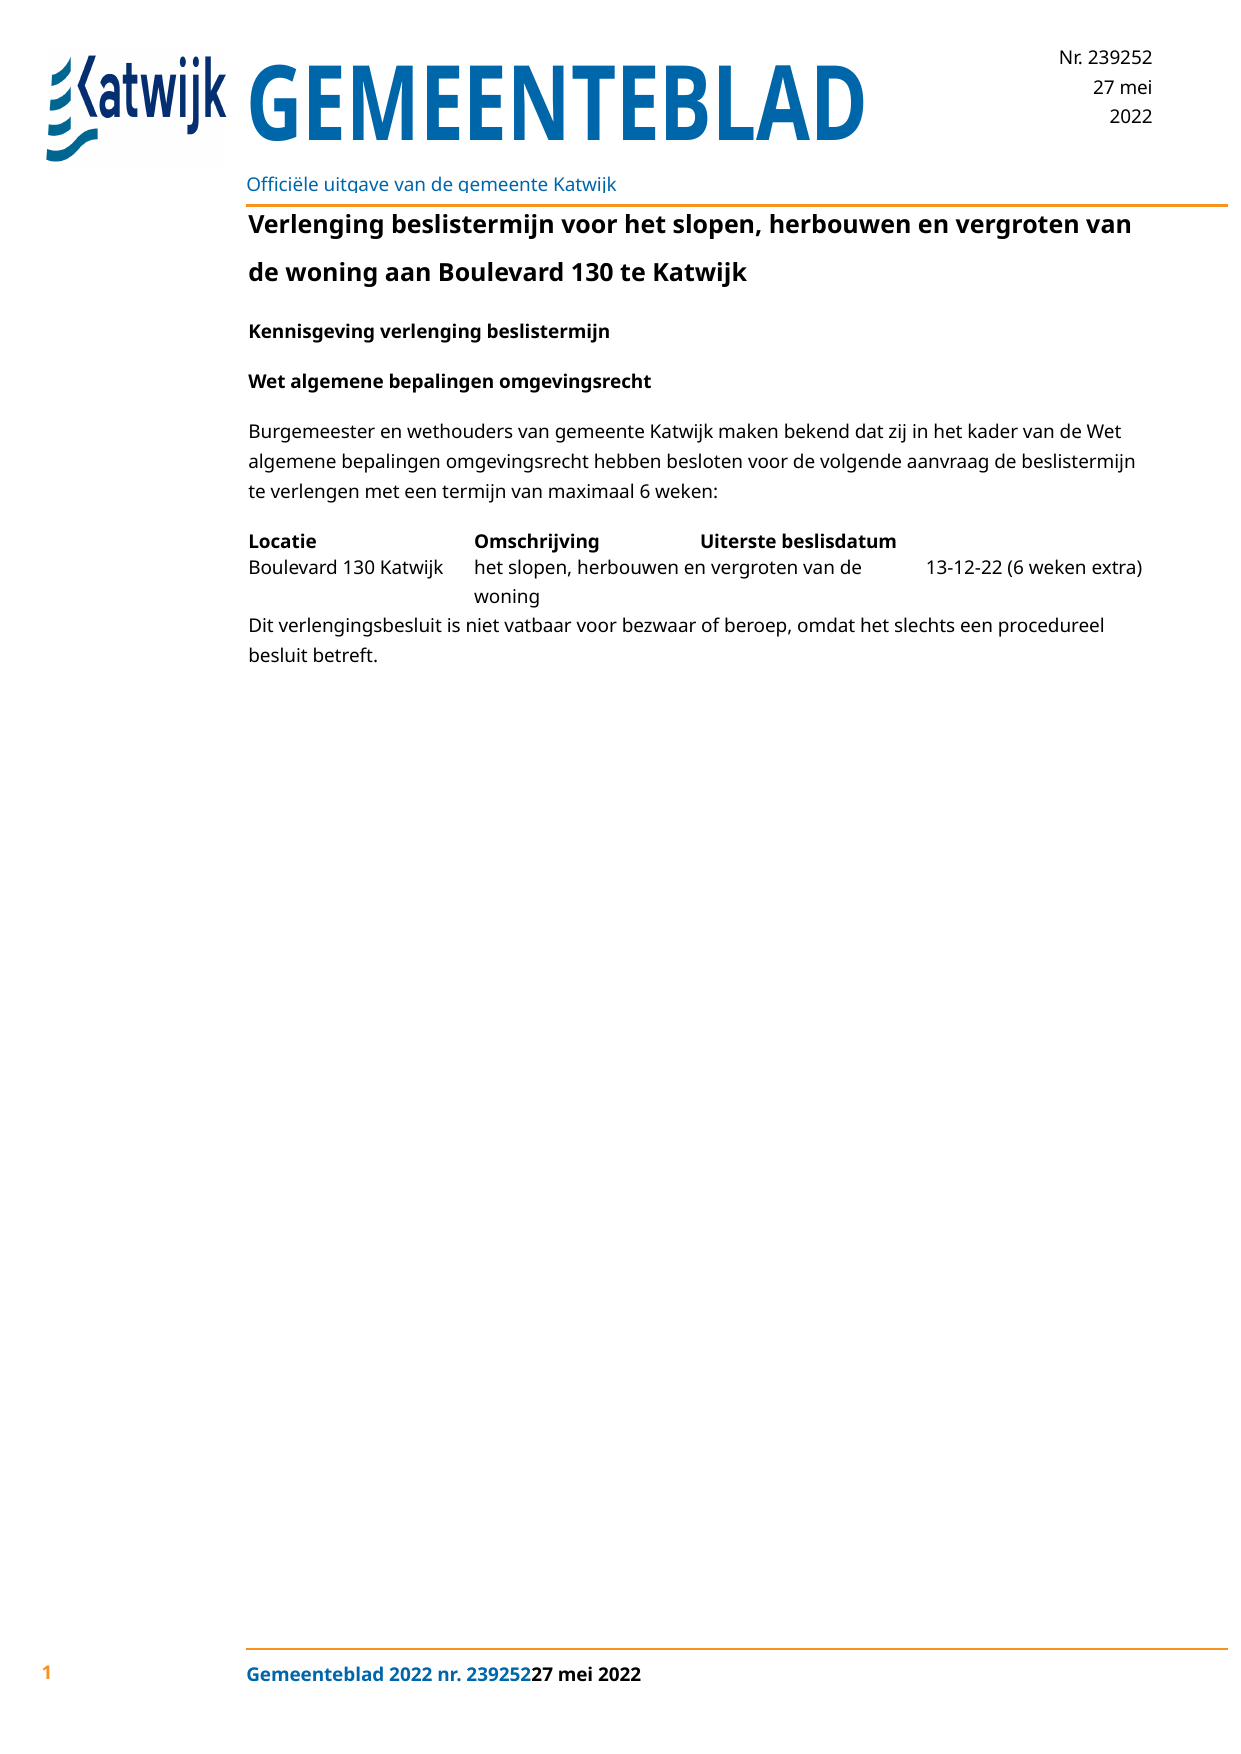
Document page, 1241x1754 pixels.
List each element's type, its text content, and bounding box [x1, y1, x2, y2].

table_cell Boulevard 130 Katwijk [248, 554, 474, 609]
text Verlenging beslistermijn voor het slopen, herbouwen en vergroten van de woning aan Boulevard 130 te Katwijk [248, 207, 1152, 288]
table_cell 13-12-22 (6 weken extra) [926, 554, 1152, 609]
table_cell het slopen, herbouwen en vergroten van de woning [474, 554, 926, 609]
text Wet algemene bepalingen omgevingsrecht [248, 368, 1152, 394]
text Kennisgeving verlenging beslistermijn [248, 318, 1152, 344]
table_header Omschrijving [474, 529, 700, 554]
table_header Locatie [248, 529, 474, 554]
text Dit verlengingsbesluit is niet vatbaar voor bezwaar of beroep, omdat het slechts een procedureel besluit betreft. [248, 613, 1152, 668]
table_header Uiterste beslisdatum [700, 529, 1152, 554]
text Burgemeester en wethouders van gemeente Katwijk maken bekend dat zij in het kader van de Wet algemene bepalingen omgevingsrecht hebben besloten voor de volgende aanvraag de beslistermijn te verlengen met een termijn van maximaal 6 weken: [248, 419, 1152, 504]
picture [41, 47, 231, 172]
